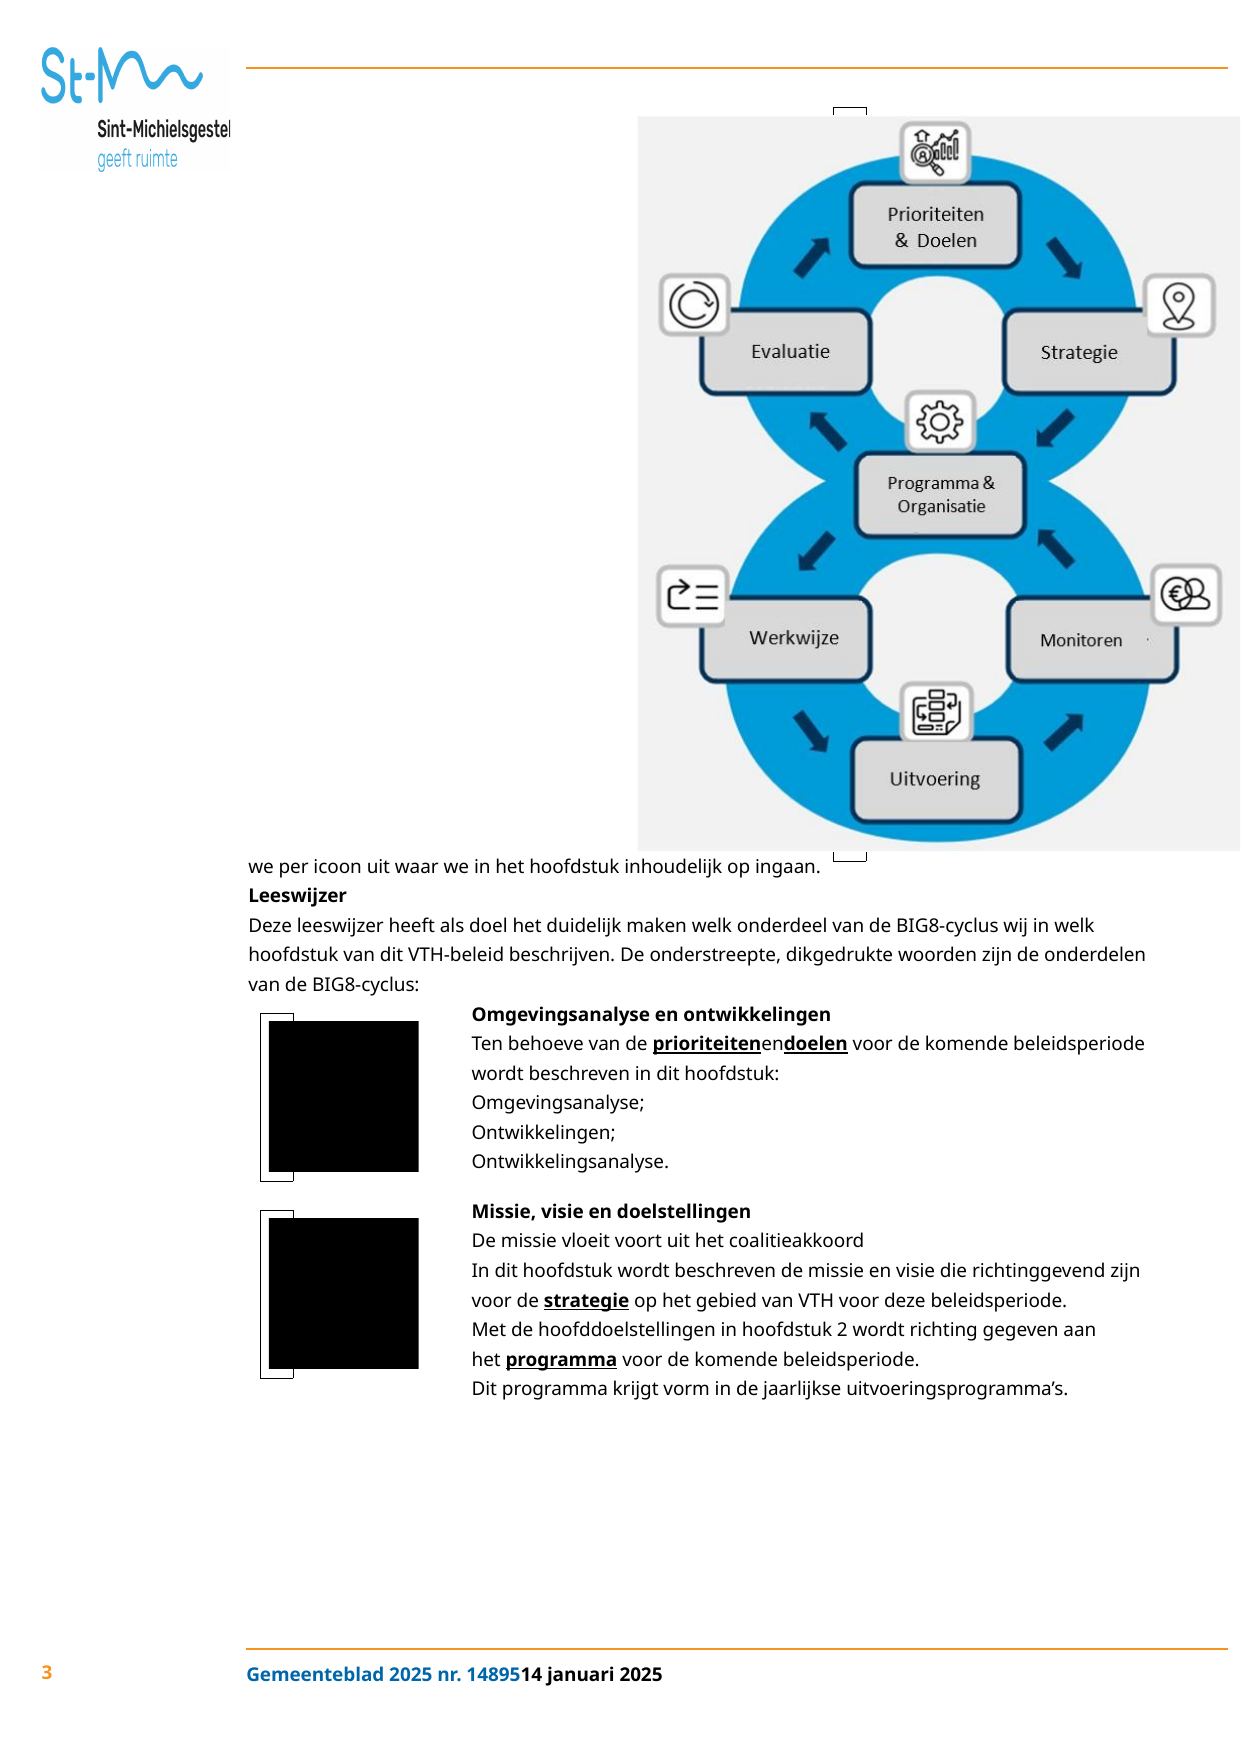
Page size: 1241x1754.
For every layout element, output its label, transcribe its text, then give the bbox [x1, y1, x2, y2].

picture [637, 115, 1241, 852]
table_cell Missie, visie en doelstellingen De missie vloeit voort uit het coalitieakkoord In dit hoofdstuk wordt beschreven de missie en visie die richtinggevend zijn voor de strategie op het gebied van VTH voor deze beleidsperiode. Met de hoofddoelstellingen in hoofdstuk 2 wordt richting gegeven aan het programma voor de komende beleidsperiode. Dit programma krijgt vorm in de jaarlijkse uitvoeringsprogramma’s. [471, 1198, 1152, 1425]
table_header Omgevingsanalyse en ontwikkelingen Ten behoeve van de prioriteitenendoelen voor de komende beleidsperiode wordt beschreven in dit hoofdstuk: Omgevingsanalyse; Ontwikkelingen; Ontwikkelingsanalyse. [471, 1001, 1152, 1198]
picture [268, 1021, 419, 1172]
text we per icoon uit waar we in het hoofdstuk inhoudelijk op ingaan. [248, 95, 1152, 878]
table_cell [248, 1198, 471, 1425]
picture [268, 1218, 419, 1369]
text Leeswijzer [248, 882, 1152, 908]
text Deze leeswijzer heeft als doel het duidelijk maken welk onderdeel van de BIG8-cyclus wij in welk hoofdstuk van dit VTH-beleid beschrijven. De onderstreepte, dikgedrukte woorden zijn de onderdelen van de BIG8-cyclus: [248, 912, 1152, 997]
table_header [248, 1001, 471, 1198]
picture [41, 47, 231, 172]
